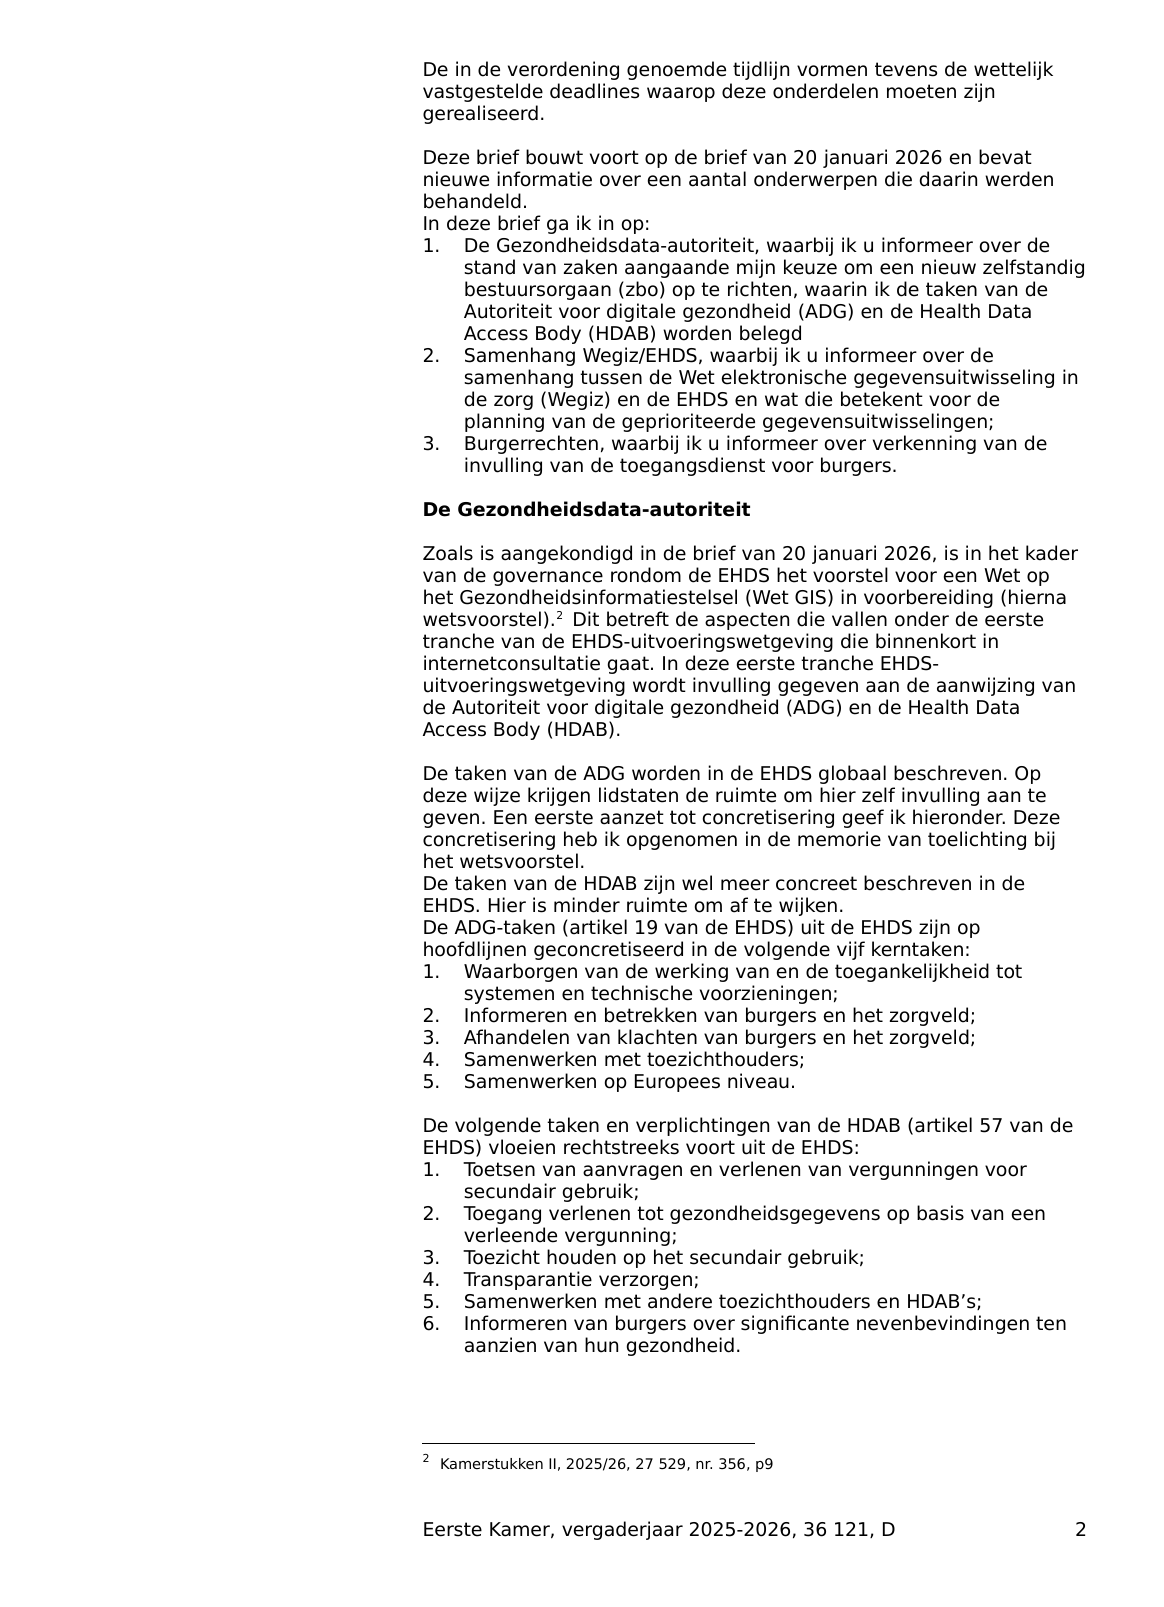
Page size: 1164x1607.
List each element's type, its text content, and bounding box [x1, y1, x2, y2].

text 2. Toegang verlenen tot gezondheidsgegevens op basis van een verleende vergunning; [422, 1203, 1087, 1247]
text De taken van de ADG worden in de EHDS globaal beschreven. Op deze wijze krijgen lidstaten de ruimte om hier zelf invulling aan te geven. Een eerste aanzet tot concretisering geef ik hieronder. Deze concretisering heb ik opgenomen in de memorie van toelichting bij het wetsvoorstel. [422, 763, 1087, 873]
text De taken van de HDAB zijn wel meer concreet beschreven in de EHDS. Hier is minder ruimte om af te wijken. [422, 873, 1087, 917]
text De volgende taken en verplichtingen van de HDAB (artikel 57 van de EHDS) vloeien rechtstreeks voort uit de EHDS: [422, 1115, 1087, 1159]
text 5. Samenwerken met andere toezichthouders en HDAB’s; [422, 1291, 1087, 1313]
text Deze brief bouwt voort op de brief van 20 januari 2026 en bevat nieuwe informatie over een aantal onderwerpen die daarin werden behandeld. [422, 147, 1087, 213]
text 4. Transparantie verzorgen; [422, 1269, 1087, 1291]
text 1. De Gezondheidsdata-autoriteit, waarbij ik u informeer over de stand van zaken aangaande mijn keuze om een nieuw zelfstandig bestuursorgaan (zbo) op te richten, waarin ik de taken van de Autoriteit voor digitale gezondheid (ADG) en de Health Data Access Body (HDAB) worden belegd [422, 235, 1087, 345]
text 5. Samenwerken op Europees niveau. [422, 1071, 1087, 1093]
text Kamerstukken II, 2025/26, 27 529, nr. 356, p9 [422, 1452, 1087, 1474]
text Zoals is aangekondigd in de brief van 20 januari 2026, is in het kader van de governance rondom de EHDS het voorstel voor een Wet op het Gezondheidsinformatiestelsel (Wet GIS) in voorbereiding (hierna wetsvoorstel). Dit betreft de aspecten die vallen onder de eerste tranche van de EHDS-uitvoeringswetgeving die binnenkort in internetconsultatie gaat. In deze eerste tranche EHDS-uitvoeringswetgeving wordt invulling gegeven aan de aanwijzing van de Autoriteit voor digitale gezondheid (ADG) en de Health Data Access Body (HDAB). [422, 543, 1087, 741]
text 3. Afhandelen van klachten van burgers en het zorgveld; [422, 1027, 1087, 1049]
text 3. Burgerrechten, waarbij ik u informeer over verkenning van de invulling van de toegangsdienst voor burgers. [422, 433, 1087, 477]
text In deze brief ga ik in op: [422, 213, 1087, 235]
text De ADG-taken (artikel 19 van de EHDS) uit de EHDS zijn op hoofdlijnen geconcretiseerd in de volgende vijf kerntaken: [422, 917, 1087, 961]
text 3. Toezicht houden op het secundair gebruik; [422, 1247, 1087, 1269]
text 6. Informeren van burgers over significante nevenbevindingen ten aanzien van hun gezondheid. [422, 1313, 1087, 1357]
subtitle De Gezondheidsdata-autoriteit [422, 499, 1087, 521]
text 2. Informeren en betrekken van burgers en het zorgveld; [422, 1005, 1087, 1027]
text 2. Samenhang Wegiz/EHDS, waarbij ik u informeer over de samenhang tussen de Wet elektronische gegevensuitwisseling in de zorg (Wegiz) en de EHDS en wat die betekent voor de planning van de geprioriteerde gegevensuitwisselingen; [422, 345, 1087, 433]
text 4. Samenwerken met toezichthouders; [422, 1049, 1087, 1071]
text 1. Toetsen van aanvragen en verlenen van vergunningen voor secundair gebruik; [422, 1159, 1087, 1203]
text De in de verordening genoemde tijdlijn vormen tevens de wettelijk vastgestelde deadlines waarop deze onderdelen moeten zijn gerealiseerd. [422, 59, 1087, 125]
text 1. Waarborgen van de werking van en de toegankelijkheid tot systemen en technische voorzieningen; [422, 961, 1087, 1005]
